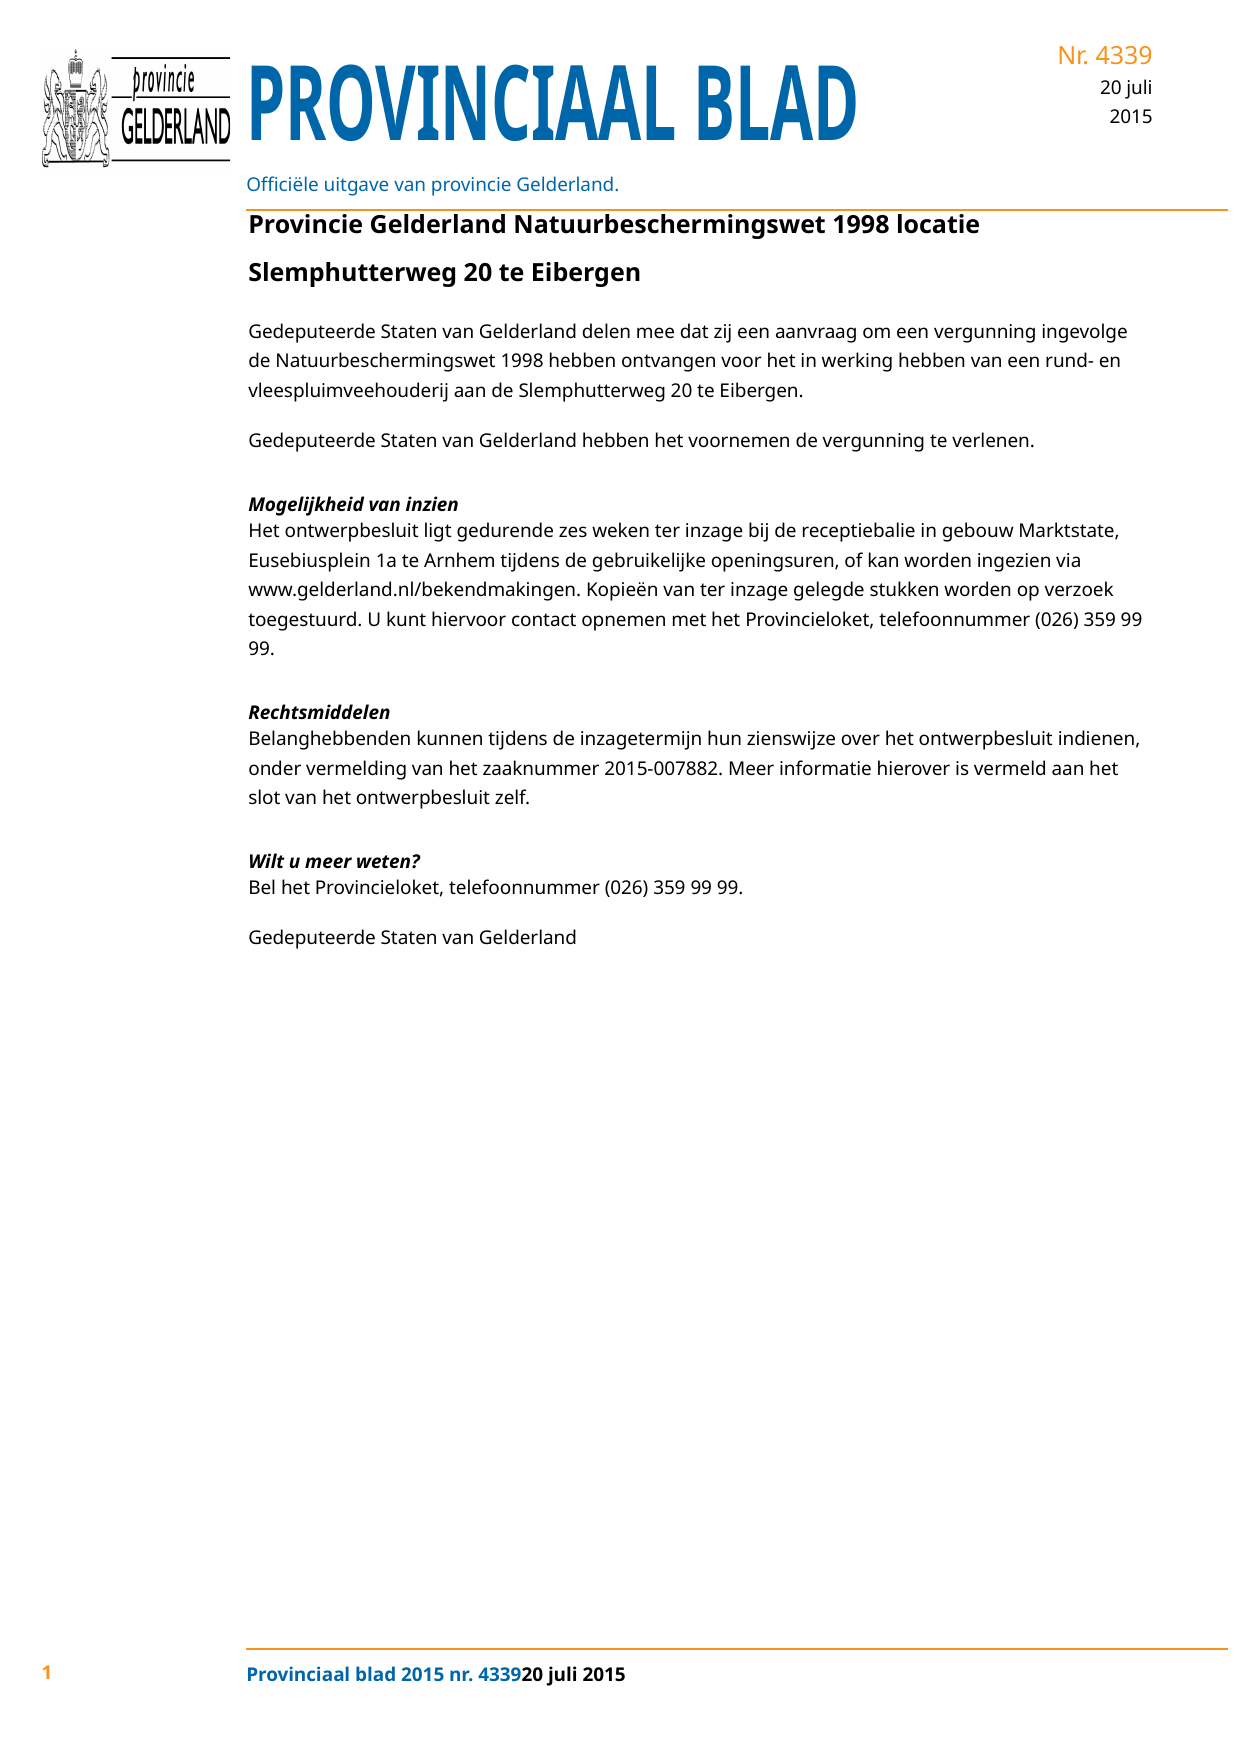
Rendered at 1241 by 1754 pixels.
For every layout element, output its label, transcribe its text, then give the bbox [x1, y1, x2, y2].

text Rechtsmiddelen [248, 699, 1152, 725]
text Mogelijkheid van inzien [248, 491, 1152, 517]
text Bel het Provincieloket, telefoonnummer (026) 359 99 99. [248, 874, 1152, 900]
picture [41, 47, 231, 172]
text Gedeputeerde Staten van Gelderland delen mee dat zij een aanvraag om een vergunning ingevolge de Natuurbeschermingswet 1998 hebben ontvangen voor het in werking hebben van een rund- en vleespluimveehouderij aan de Slemphutterweg 20 te Eibergen. [248, 318, 1152, 403]
text Belanghebbenden kunnen tijdens de inzagetermijn hun zienswijze over het ontwerpbesluit indienen, onder vermelding van het zaaknummer 2015-007882. Meer informatie hierover is vermeld aan het slot van het ontwerpbesluit zelf. [248, 725, 1152, 810]
text Het ontwerpbesluit ligt gedurende zes weken ter inzage bij de receptiebalie in gebouw Marktstate, Eusebiusplein 1a te Arnhem tijdens de gebruikelijke openingsuren, of kan worden ingezien via www.gelderland.nl/bekendmakingen. Kopieën van ter inzage gelegde stukken worden op verzoek toegestuurd. U kunt hiervoor contact opnemen met het Provincieloket, telefoonnummer (026) 359 99 99. [248, 517, 1152, 661]
text Wilt u meer weten? [248, 848, 1152, 874]
text Gedeputeerde Staten van Gelderland [248, 924, 1152, 950]
text Gedeputeerde Staten van Gelderland hebben het voornemen de vergunning te verlenen. [248, 427, 1152, 453]
text Provincie Gelderland Natuurbeschermingswet 1998 locatie Slemphutterweg 20 te Eibergen [248, 211, 1152, 288]
